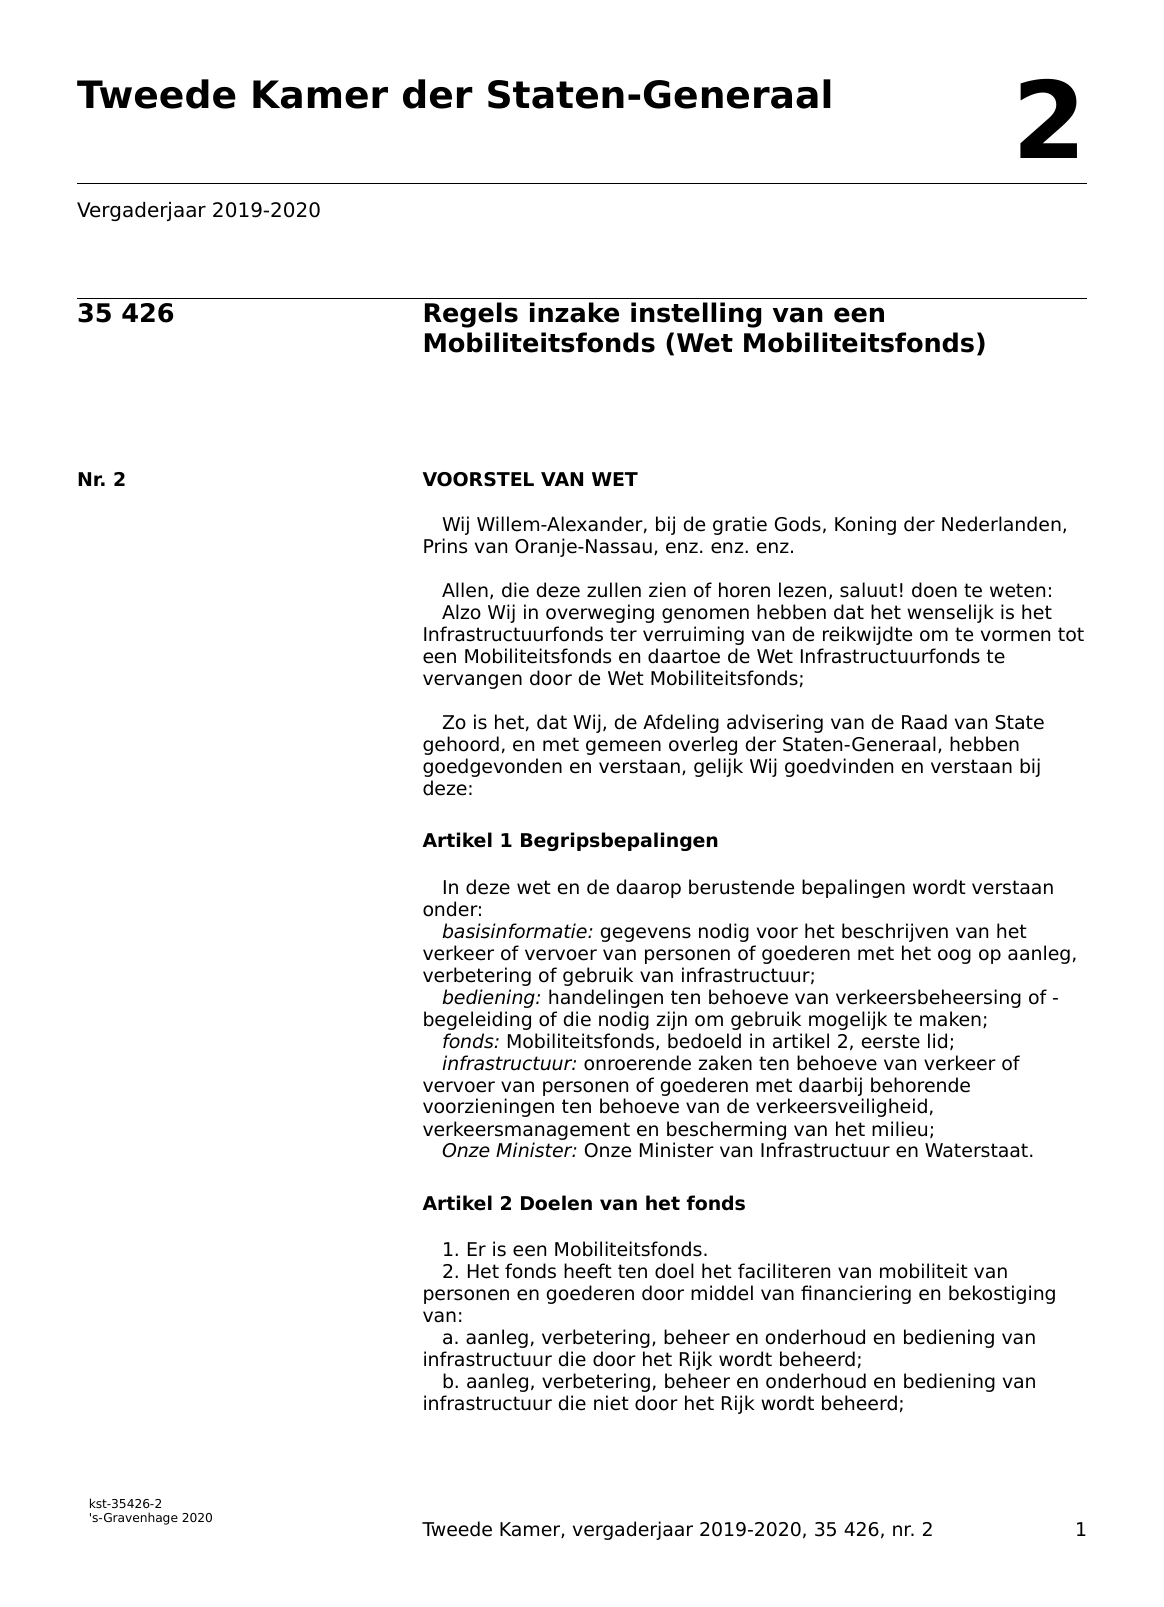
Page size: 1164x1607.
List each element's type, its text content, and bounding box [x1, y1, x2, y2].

text 2. Het fonds heeft ten doel het faciliteren van mobiliteit van personen en goederen door middel van financiering en bekostiging van: [422, 1261, 1087, 1327]
table_header 2 [886, 59, 1087, 183]
text Zo is het, dat Wij, de Afdeling advisering van de Raad van State gehoord, en met gemeen overleg der Staten-Generaal, hebben goedgevonden en verstaan, gelijk Wij goedvinden en verstaan bij deze: [422, 712, 1087, 800]
text Allen, die deze zullen zien of horen lezen, saluut! doen te weten: [422, 580, 1087, 602]
table_header Tweede Kamer der Staten-Generaal [77, 59, 886, 183]
text b. aanleg, verbetering, beheer en onderhoud en bediening van infrastructuur die niet door het Rijk wordt beheerd; [422, 1371, 1087, 1415]
text 1. Er is een Mobiliteitsfonds. [422, 1239, 1087, 1261]
text In deze wet en de daarop berustende bepalingen wordt verstaan onder: [422, 877, 1087, 921]
subtitle 35 426 Regels inzake instelling van een Mobiliteitsfonds (Wet Mobiliteitsfonds) [77, 299, 1087, 358]
text bediening: handelingen ten behoeve van verkeersbeheersing of -begeleiding of die nodig zijn om gebruik mogelijk te maken; [422, 987, 1087, 1031]
text fonds: Mobiliteitsfonds, bedoeld in artikel 2, eerste lid; [422, 1031, 1087, 1052]
text a. aanleg, verbetering, beheer en onderhoud en bediening van infrastructuur die door het Rijk wordt beheerd; [422, 1327, 1087, 1371]
text Alzo Wij in overweging genomen hebben dat het wenselijk is het Infrastructuurfonds ter verruiming van de reikwijdte om te vormen tot een Mobiliteitsfonds en daartoe de Wet Infrastructuurfonds te vervangen door de Wet Mobiliteitsfonds; [422, 602, 1087, 689]
subtitle Nr. 2 VOORSTEL VAN WET [77, 469, 1087, 491]
text Wij Willem-Alexander, bij de gratie Gods, Koning der Nederlanden, Prins van Oranje-Nassau, enz. enz. enz. [422, 513, 1087, 557]
subtitle Artikel 1 Begripsbepalingen [422, 830, 1087, 852]
text Onze Minister: Onze Minister van Infrastructuur en Waterstaat. [422, 1140, 1087, 1162]
subtitle Artikel 2 Doelen van het fonds [422, 1192, 1087, 1214]
text 's-Gravenhage 2020 [88, 1511, 323, 1525]
text infrastructuur: onroerende zaken ten behoeve van verkeer of vervoer van personen of goederen met daarbij behorende voorzieningen ten behoeve van de verkeersveiligheid, verkeersmanagement en bescherming van het milieu; [422, 1052, 1087, 1140]
table_cell Vergaderjaar 2019-2020 [77, 184, 1087, 298]
text kst-35426-2 [88, 1497, 323, 1511]
text basisinformatie: gegevens nodig voor het beschrijven van het verkeer of vervoer van personen of goederen met het oog op aanleg, verbetering of gebruik van infrastructuur; [422, 921, 1087, 987]
